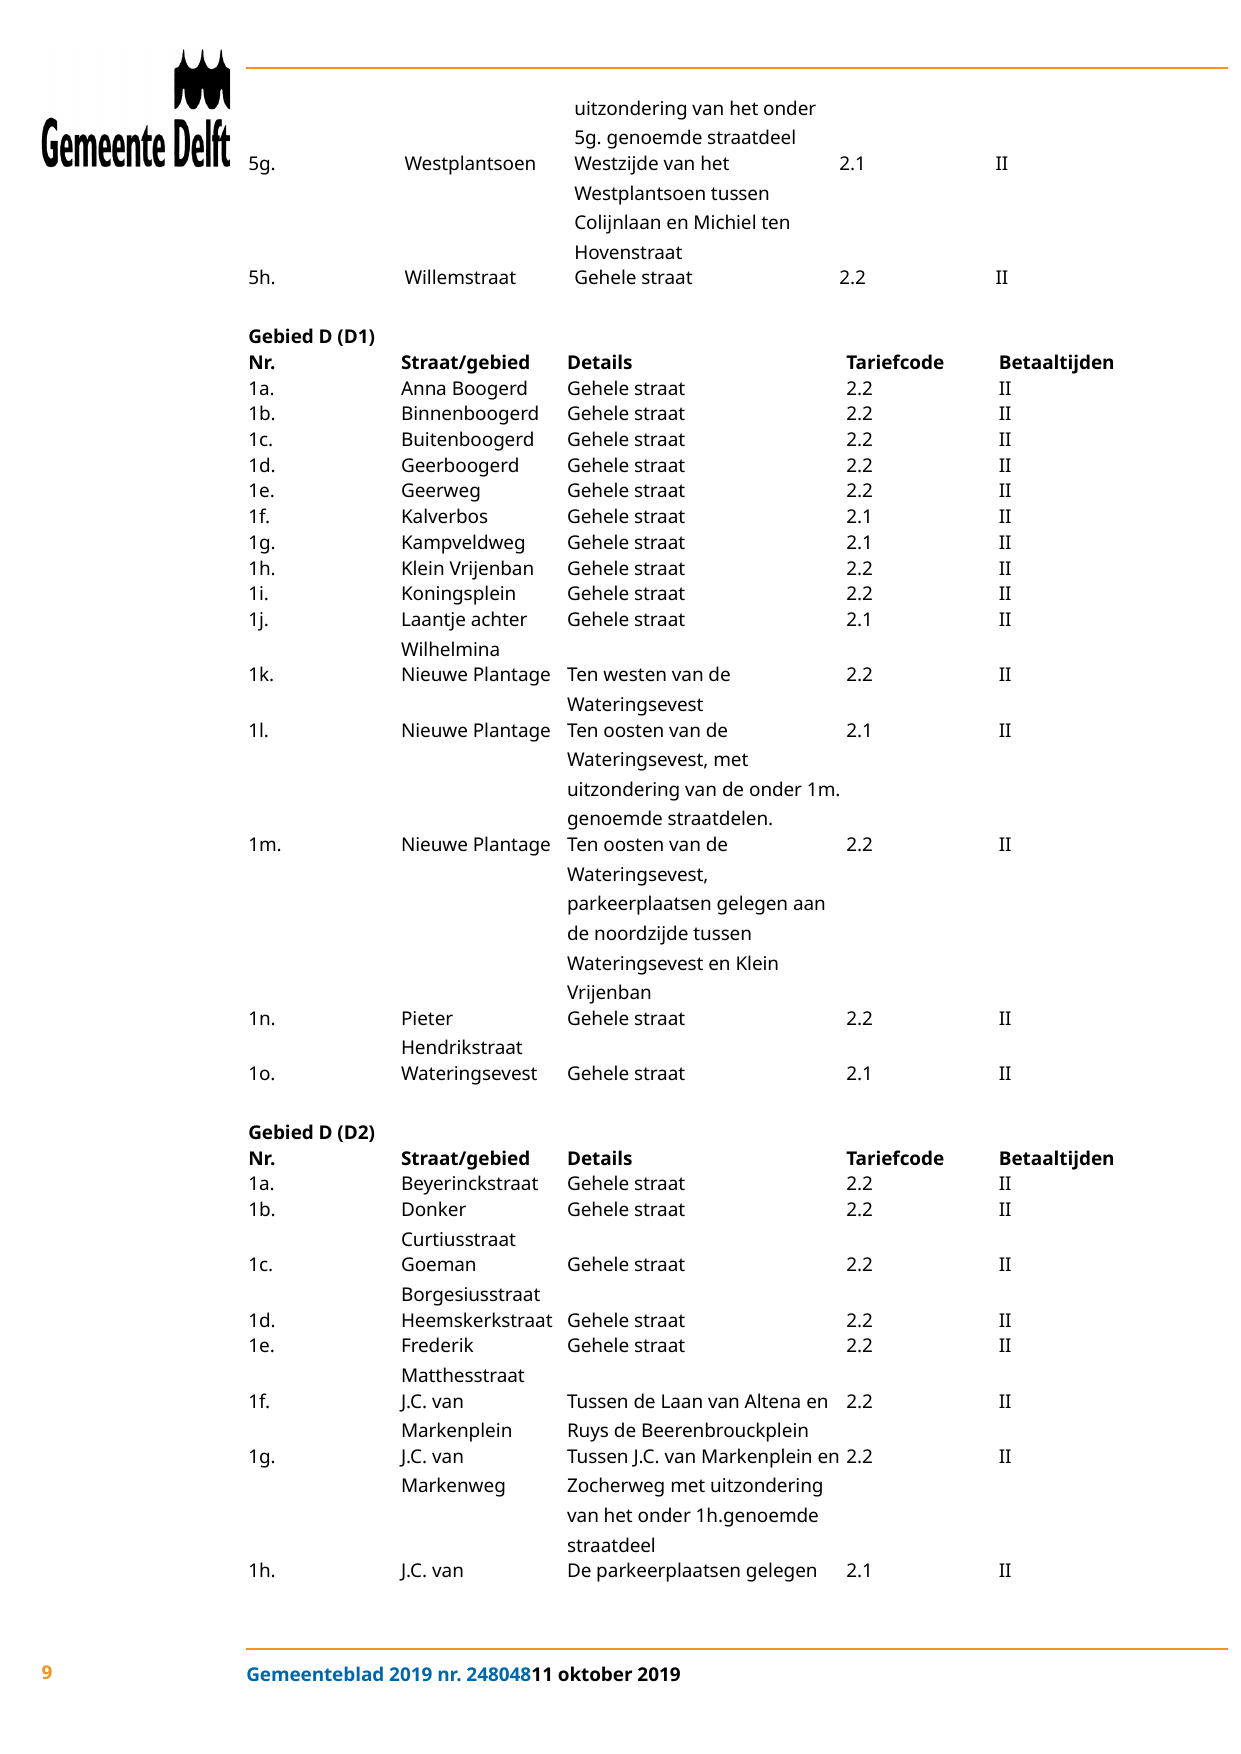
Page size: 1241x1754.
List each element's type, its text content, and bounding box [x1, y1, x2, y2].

table_cell Gehele straat [567, 529, 846, 555]
table_cell Westzijde van het Westplantsoen tussen Colijnlaan en Michiel ten Hovenstraat [574, 150, 839, 264]
table_cell Frederik Matthesstraat [401, 1333, 567, 1388]
table_cell II [999, 529, 1152, 555]
table_cell 1b. [248, 400, 401, 426]
table_cell II [999, 717, 1152, 831]
table_cell Kampveldweg [401, 529, 567, 555]
table_cell Gehele straat [567, 1005, 846, 1060]
table_cell 2.2 [846, 1251, 999, 1307]
table_cell Westplantsoen [404, 150, 574, 264]
table_cell 2.1 [846, 1060, 999, 1086]
table_cell Gehele straat [567, 375, 846, 400]
table_cell Gehele straat [567, 1196, 846, 1251]
table_cell Gehele straat [567, 452, 846, 478]
table_cell J.C. van [401, 1558, 567, 1583]
table_cell 2.2 [846, 831, 999, 1005]
table_cell 2.2 [846, 581, 999, 606]
table_cell [404, 95, 574, 150]
table_cell Gehele straat [567, 555, 846, 581]
table_cell Willemstraat [404, 265, 574, 290]
table_cell Anna Boogerd [401, 375, 567, 400]
table_cell 1m. [248, 831, 401, 1005]
table_cell II [999, 1005, 1152, 1060]
table_cell 2.2 [846, 1196, 999, 1251]
table_cell 1h. [248, 555, 401, 581]
table_cell De parkeerplaatsen gelegen [567, 1558, 846, 1583]
table_cell Betaaltijden [999, 349, 1152, 375]
table_cell II [999, 1333, 1152, 1388]
table_cell II [999, 581, 1152, 606]
table_cell 2.2 [846, 400, 999, 426]
table_cell II [999, 1196, 1152, 1251]
table_cell Donker Curtiusstraat [401, 1196, 567, 1251]
table_cell Ten oosten van de Wateringsevest, met uitzondering van de onder 1m. genoemde straatdelen. [567, 717, 846, 831]
table_cell Gehele straat [567, 503, 846, 529]
table_cell Ten westen van de Wateringsevest [567, 662, 846, 717]
table_cell 2.2 [846, 1170, 999, 1196]
table_cell Wateringsevest [401, 1060, 567, 1086]
table_cell Nieuwe Plantage [401, 831, 567, 1005]
table_cell 2.2 [846, 375, 999, 400]
table_cell 2.2 [846, 452, 999, 478]
table_cell Gehele straat [567, 478, 846, 503]
table_cell 1g. [248, 1443, 401, 1558]
table_cell 1f. [248, 503, 401, 529]
table_header Gebied D (D1) [248, 323, 1152, 349]
table_cell 1f. [248, 1388, 401, 1443]
table_cell II [995, 150, 1152, 264]
table_cell 2.1 [846, 529, 999, 555]
table_cell Beyerinckstraat [401, 1170, 567, 1196]
table_cell Gehele straat [567, 606, 846, 662]
table_cell 2.2 [846, 1388, 999, 1443]
table_cell II [999, 555, 1152, 581]
table_cell II [999, 400, 1152, 426]
table_cell Klein Vrijenban [401, 555, 567, 581]
table_cell Koningsplein [401, 581, 567, 606]
table_cell 2.2 [846, 1005, 999, 1060]
table_cell Nieuwe Plantage [401, 662, 567, 717]
table_cell Gehele straat [567, 1060, 846, 1086]
table_cell II [999, 606, 1152, 662]
table_cell [839, 95, 995, 150]
table_cell Gehele straat [567, 1307, 846, 1332]
table_cell Straat/gebied [401, 349, 567, 375]
table_cell Details [567, 1145, 846, 1170]
table_cell Gehele straat [567, 581, 846, 606]
table_cell Gehele straat [567, 1333, 846, 1388]
table_header Gebied D (D2) [248, 1119, 1152, 1145]
table_cell II [999, 1170, 1152, 1196]
table_cell II [999, 1443, 1152, 1558]
table_cell 2.2 [846, 1307, 999, 1332]
table_cell Gehele straat [574, 265, 839, 290]
table_cell II [999, 452, 1152, 478]
table_cell Gehele straat [567, 400, 846, 426]
table_cell 1c. [248, 426, 401, 452]
table_cell 1c. [248, 1251, 401, 1307]
table_cell 1j. [248, 606, 401, 662]
table_cell II [999, 1060, 1152, 1086]
table_cell Gehele straat [567, 1251, 846, 1307]
table_cell [995, 95, 1152, 150]
table_cell Pieter Hendrikstraat [401, 1005, 567, 1060]
table_cell Geerboogerd [401, 452, 567, 478]
table_cell Tariefcode [846, 349, 999, 375]
table_cell 1a. [248, 375, 401, 400]
table_cell 1b. [248, 1196, 401, 1251]
table_cell Details [567, 349, 846, 375]
table_cell Nr. [248, 1145, 401, 1170]
table_cell II [999, 662, 1152, 717]
table_cell 2.2 [846, 662, 999, 717]
table_cell 5h. [248, 265, 404, 290]
table_cell Heemskerkstraat [401, 1307, 567, 1332]
table_cell Kalverbos [401, 503, 567, 529]
table_cell Straat/gebied [401, 1145, 567, 1170]
table_cell II [995, 265, 1152, 290]
table_cell 2.2 [846, 426, 999, 452]
table_cell Tussen J.C. van Markenplein en Zocherweg met uitzondering van het onder 1h.genoemde straatdeel [567, 1443, 846, 1558]
table_cell J.C. van Markenweg [401, 1443, 567, 1558]
table_cell Gehele straat [567, 1170, 846, 1196]
table_cell 2.1 [839, 150, 995, 264]
table_cell 2.2 [839, 265, 995, 290]
table_cell 2.1 [846, 503, 999, 529]
table_cell Gehele straat [567, 426, 846, 452]
table_cell 1a. [248, 1170, 401, 1196]
table_cell 1e. [248, 1333, 401, 1388]
table_cell 1n. [248, 1005, 401, 1060]
table_cell Tariefcode [846, 1145, 999, 1170]
table_cell Betaaltijden [999, 1145, 1152, 1170]
table_cell Tussen de Laan van Altena en Ruys de Beerenbrouckplein [567, 1388, 846, 1443]
table_cell 2.2 [846, 1333, 999, 1388]
table_cell 5g. [248, 150, 404, 264]
picture [41, 47, 231, 172]
table_cell uitzondering van het onder 5g. genoemde straatdeel [574, 95, 839, 150]
table_cell Nieuwe Plantage [401, 717, 567, 831]
table_cell 1i. [248, 581, 401, 606]
table_cell Goeman Borgesiusstraat [401, 1251, 567, 1307]
table_cell 1d. [248, 1307, 401, 1332]
table_cell 2.2 [846, 555, 999, 581]
table_cell 1o. [248, 1060, 401, 1086]
table_cell 2.1 [846, 606, 999, 662]
table_cell II [999, 478, 1152, 503]
table_cell II [999, 1307, 1152, 1332]
table_cell 1e. [248, 478, 401, 503]
table_cell Nr. [248, 349, 401, 375]
table_cell [248, 95, 404, 150]
table_cell II [999, 1388, 1152, 1443]
table_cell II [999, 375, 1152, 400]
table_cell 2.2 [846, 1443, 999, 1558]
table_cell Ten oosten van de Wateringsevest, parkeerplaatsen gelegen aan de noordzijde tussen Wateringsevest en Klein Vrijenban [567, 831, 846, 1005]
table_cell 1d. [248, 452, 401, 478]
table_cell II [999, 1251, 1152, 1307]
table_cell 1h. [248, 1558, 401, 1583]
table_cell II [999, 426, 1152, 452]
table_cell Buitenboogerd [401, 426, 567, 452]
table_cell 1l. [248, 717, 401, 831]
table_cell Binnenboogerd [401, 400, 567, 426]
table_cell 2.2 [846, 478, 999, 503]
table_cell II [999, 1558, 1152, 1583]
table_cell J.C. van Markenplein [401, 1388, 567, 1443]
table_cell II [999, 831, 1152, 1005]
table_cell II [999, 503, 1152, 529]
table_cell 2.1 [846, 717, 999, 831]
table_cell Geerweg [401, 478, 567, 503]
table_cell 1k. [248, 662, 401, 717]
table_cell 1g. [248, 529, 401, 555]
table_cell 2.1 [846, 1558, 999, 1583]
table_cell Laantje achter Wilhelmina [401, 606, 567, 662]
